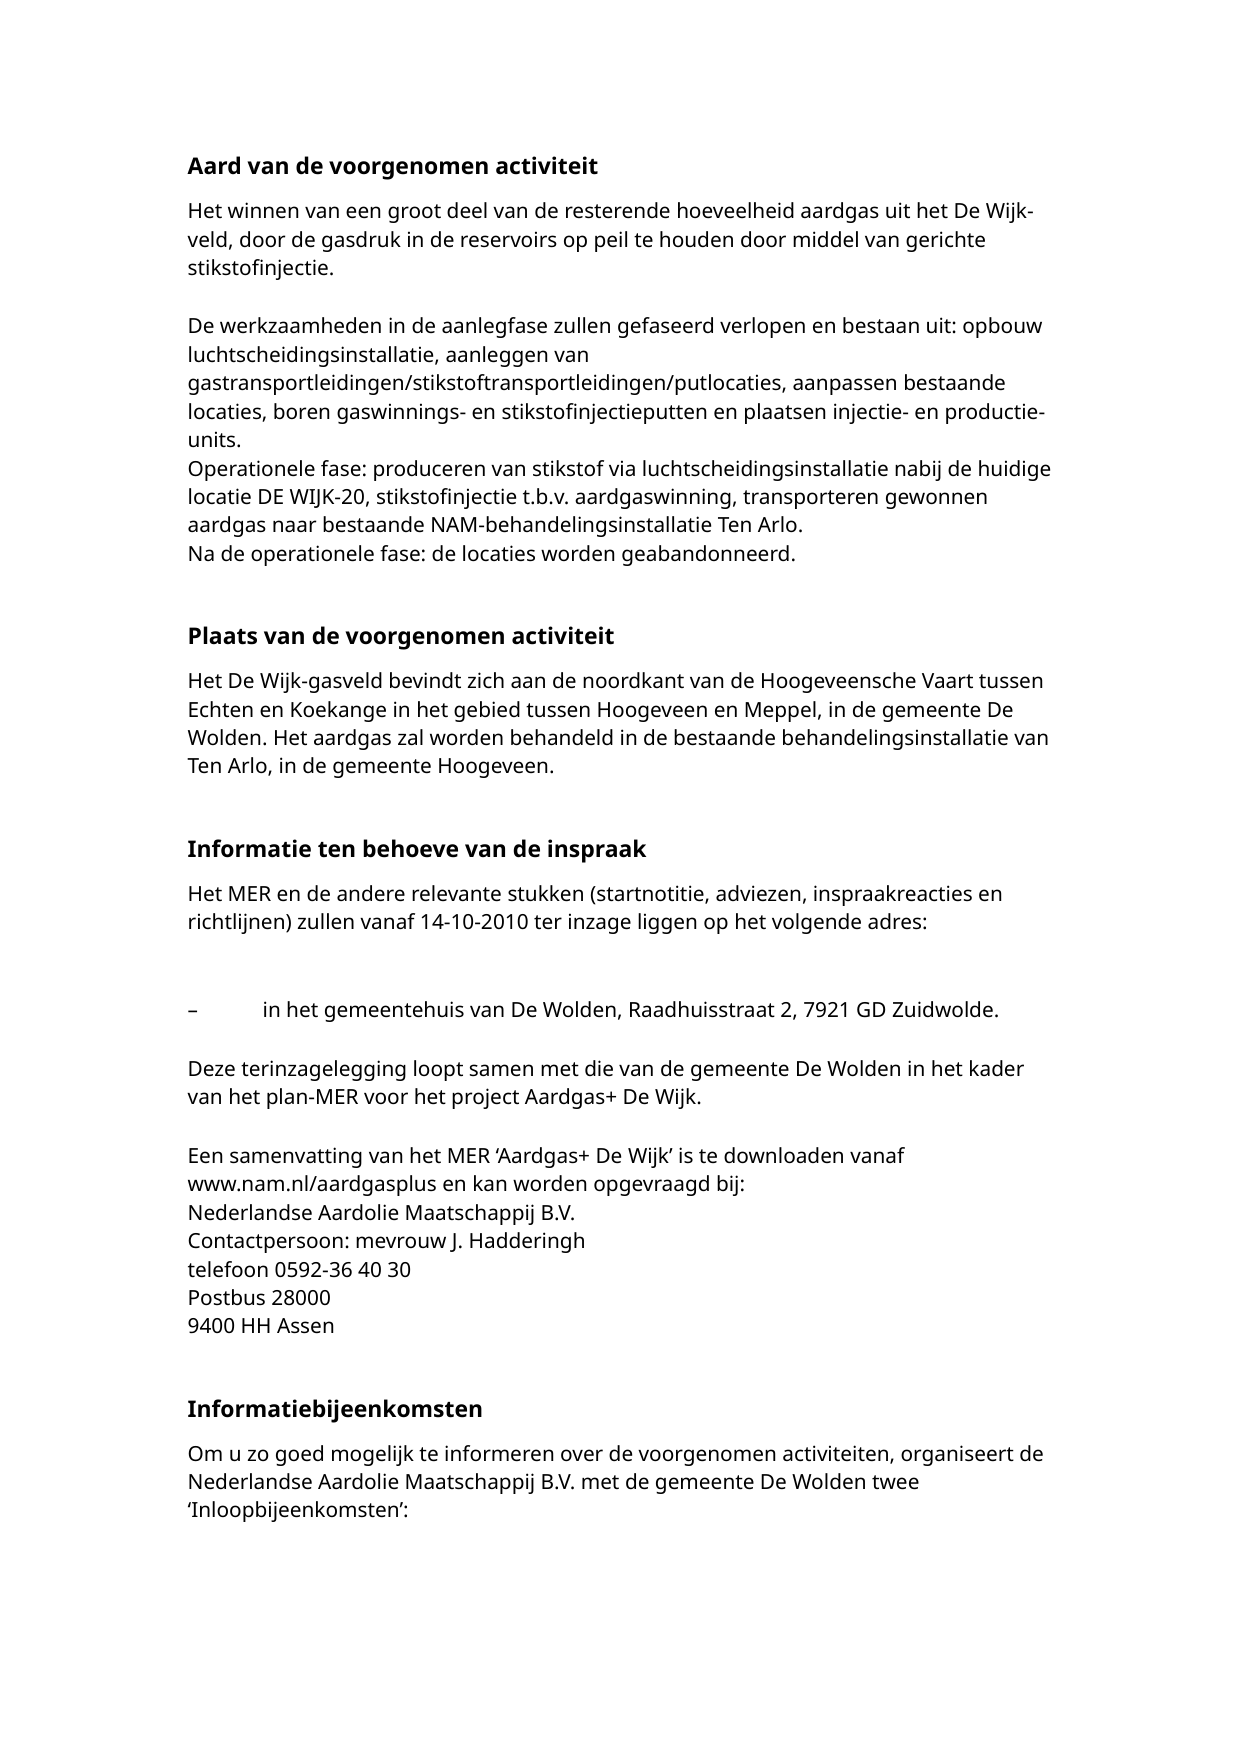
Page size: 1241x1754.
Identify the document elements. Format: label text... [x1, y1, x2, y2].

subtitle Plaats van de voorgenomen activiteit [187, 620, 1053, 651]
list in het gemeentehuis van De Wolden, Raadhuisstraat 2, 7921 GD Zuidwolde. [187, 996, 1053, 1024]
subtitle Aard van de voorgenomen activiteit [187, 150, 1053, 181]
text Het MER en de andere relevante stukken (startnotitie, adviezen, inspraakreacties en richtlijnen) zullen vanaf 14-10-2010 ter inzage liggen op het volgende adres: [187, 879, 1053, 936]
text 9400 HH Assen [187, 1312, 1053, 1340]
text Contactpersoon: mevrouw J. Hadderingh [187, 1226, 1053, 1255]
subtitle Informatiebijeenkomsten [187, 1392, 1053, 1424]
text Operationele fase: produceren van stikstof via luchtscheidingsinstallatie nabij de huidige locatie DE WIJK-20, stikstofinjectie t.b.v. aardgaswinning, transporteren gewonnen aardgas naar bestaande NAM-behandelingsinstallatie Ten Arlo. [187, 454, 1053, 539]
text Het De Wijk-gasveld bevindt zich aan de noordkant van de Hoogeveensche Vaart tussen Echten en Koekange in het gebied tussen Hoogeveen en Meppel, in de gemeente De Wolden. Het aardgas zal worden behandeld in de bestaande behandelingsinstallatie van Ten Arlo, in de gemeente Hoogeveen. [187, 666, 1053, 780]
text telefoon 0592-36 40 30 [187, 1255, 1053, 1283]
text Om u zo goed mogelijk te informeren over de voorgenomen activiteiten, organiseert de Nederlandse Aardolie Maatschappij B.V. met de gemeente De Wolden twee ‘Inloopbijeenkomsten’: [187, 1439, 1053, 1524]
text Het winnen van een groot deel van de resterende hoeveelheid aardgas uit het De Wijk-veld, door de gasdruk in de reservoirs op peil te houden door middel van gerichte stikstofinjectie. [187, 196, 1053, 282]
subtitle Informatie ten behoeve van de inspraak [187, 832, 1053, 864]
text Postbus 28000 [187, 1283, 1053, 1312]
text Na de operationele fase: de locaties worden geabandonneerd. [187, 539, 1053, 567]
text Nederlandse Aardolie Maatschappij B.V. [187, 1198, 1053, 1226]
text Deze terinzagelegging loopt samen met die van de gemeente De Wolden in het kader van het plan-MER voor het project Aardgas+ De Wijk. [187, 1054, 1053, 1111]
text De werkzaamheden in de aanlegfase zullen gefaseerd verlopen en bestaan uit: opbouw luchtscheidingsinstallatie, aanleggen van gastransportleidingen/stikstoftransportleidingen/putlocaties, aanpassen bestaande locaties, boren gaswinnings- en stikstofinjectieputten en plaatsen injectie- en productie-units. [187, 312, 1053, 454]
text Een samenvatting van het MER ‘Aardgas+ De Wijk’ is te downloaden vanaf www.nam.nl/aardgasplus en kan worden opgevraagd bij: [187, 1141, 1053, 1198]
